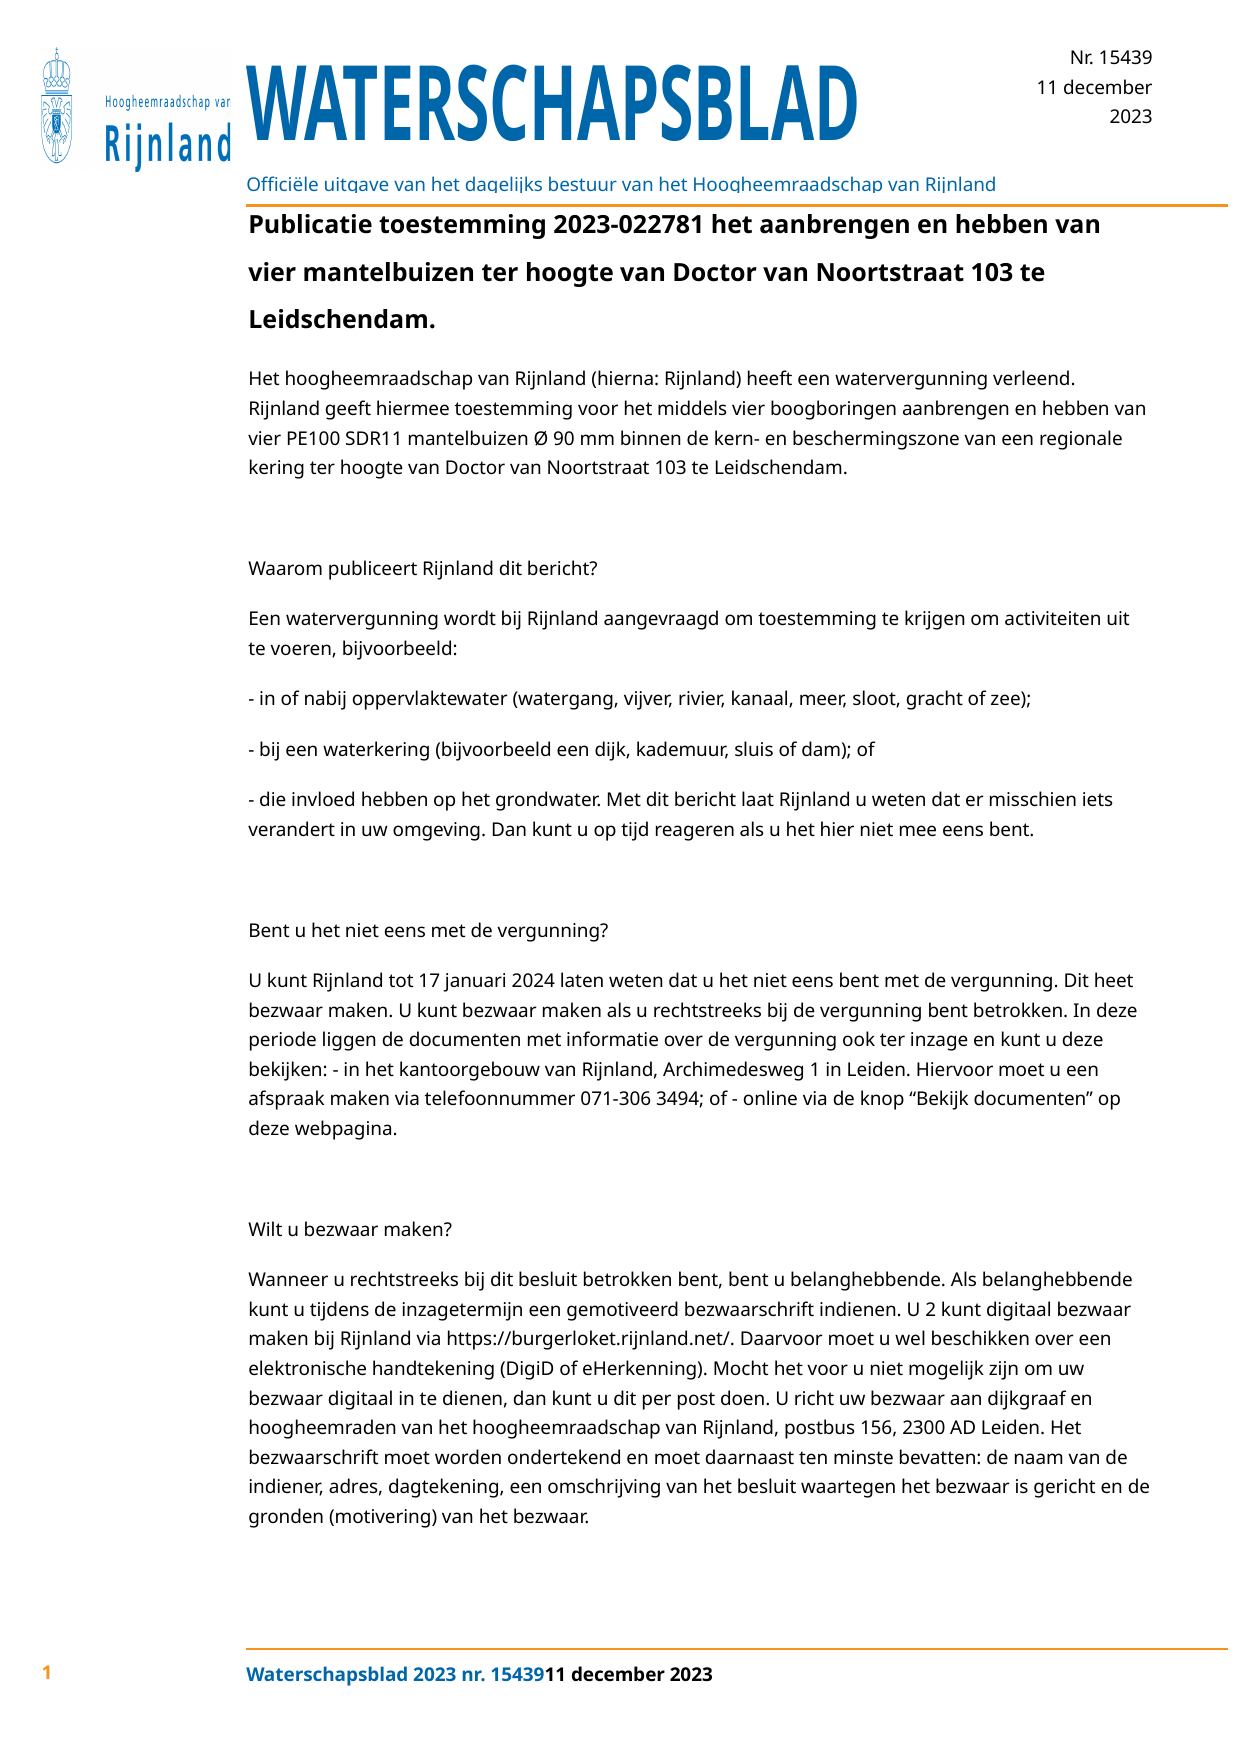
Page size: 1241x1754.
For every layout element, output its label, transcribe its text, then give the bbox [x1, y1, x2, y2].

text Het hoogheemraadschap van Rijnland (hierna: Rijnland) heeft een watervergunning verleend. Rijnland geeft hiermee toestemming voor het middels vier boogboringen aanbrengen en hebben van vier PE100 SDR11 mantelbuizen Ø 90 mm binnen de kern- en beschermingszone van een regionale kering ter hoogte van Doctor van Noortstraat 103 te Leidschendam. [248, 366, 1152, 480]
text Publicatie toestemming 2023-022781 het aanbrengen en hebben van vier mantelbuizen ter hoogte van Doctor van Noortstraat 103 te Leidschendam. [248, 207, 1152, 336]
text Bent u het niet eens met de vergunning? [248, 917, 1152, 942]
text - bij een waterkering (bijvoorbeeld een dijk, kademuur, sluis of dam); of [248, 736, 1152, 762]
text Wilt u bezwaar maken? [248, 1216, 1152, 1242]
text Waarom publiceert Rijnland dit bericht? [248, 555, 1152, 581]
text - die invloed hebben op het grondwater. Met dit bericht laat Rijnland u weten dat er misschien iets verandert in uw omgeving. Dan kunt u op tijd reageren als u het hier niet mee eens bent. [248, 786, 1152, 842]
text Wanneer u rechtstreeks bij dit besluit betrokken bent, bent u belanghebbende. Als belanghebbende kunt u tijdens de inzagetermijn een gemotiveerd bezwaarschrift indienen. U 2 kunt digitaal bezwaar maken bij Rijnland via https://burgerloket.rijnland.net/. Daarvoor moet u wel beschikken over een elektronische handtekening (DigiD of eHerkenning). Mocht het voor u niet mogelijk zijn om uw bezwaar digitaal in te dienen, dan kunt u dit per post doen. U richt uw bezwaar aan dijkgraaf en hoogheemraden van het hoogheemraadschap van Rijnland, postbus 156, 2300 AD Leiden. Het bezwaarschrift moet worden ondertekend en moet daarnaast ten minste bevatten: de naam van de indiener, adres, dagtekening, een omschrijving van het besluit waartegen het bezwaar is gericht en de gronden (motivering) van het bezwaar. [248, 1266, 1152, 1529]
text - in of nabij oppervlaktewater (watergang, vijver, rivier, kanaal, meer, sloot, gracht of zee); [248, 686, 1152, 711]
text Een watervergunning wordt bij Rijnland aangevraagd om toestemming te krijgen om activiteiten uit te voeren, bijvoorbeeld: [248, 606, 1152, 661]
picture [41, 47, 231, 172]
text U kunt Rijnland tot 17 januari 2024 laten weten dat u het niet eens bent met de vergunning. Dit heet bezwaar maken. U kunt bezwaar maken als u rechtstreeks bij de vergunning bent betrokken. In deze periode liggen de documenten met informatie over de vergunning ook ter inzage en kunt u deze bekijken: - in het kantoorgebouw van Rijnland, Archimedesweg 1 in Leiden. Hiervoor moet u een afspraak maken via telefoonnummer 071-306 3494; of - online via de knop “Bekijk documenten” op deze webpagina. [248, 967, 1152, 1141]
